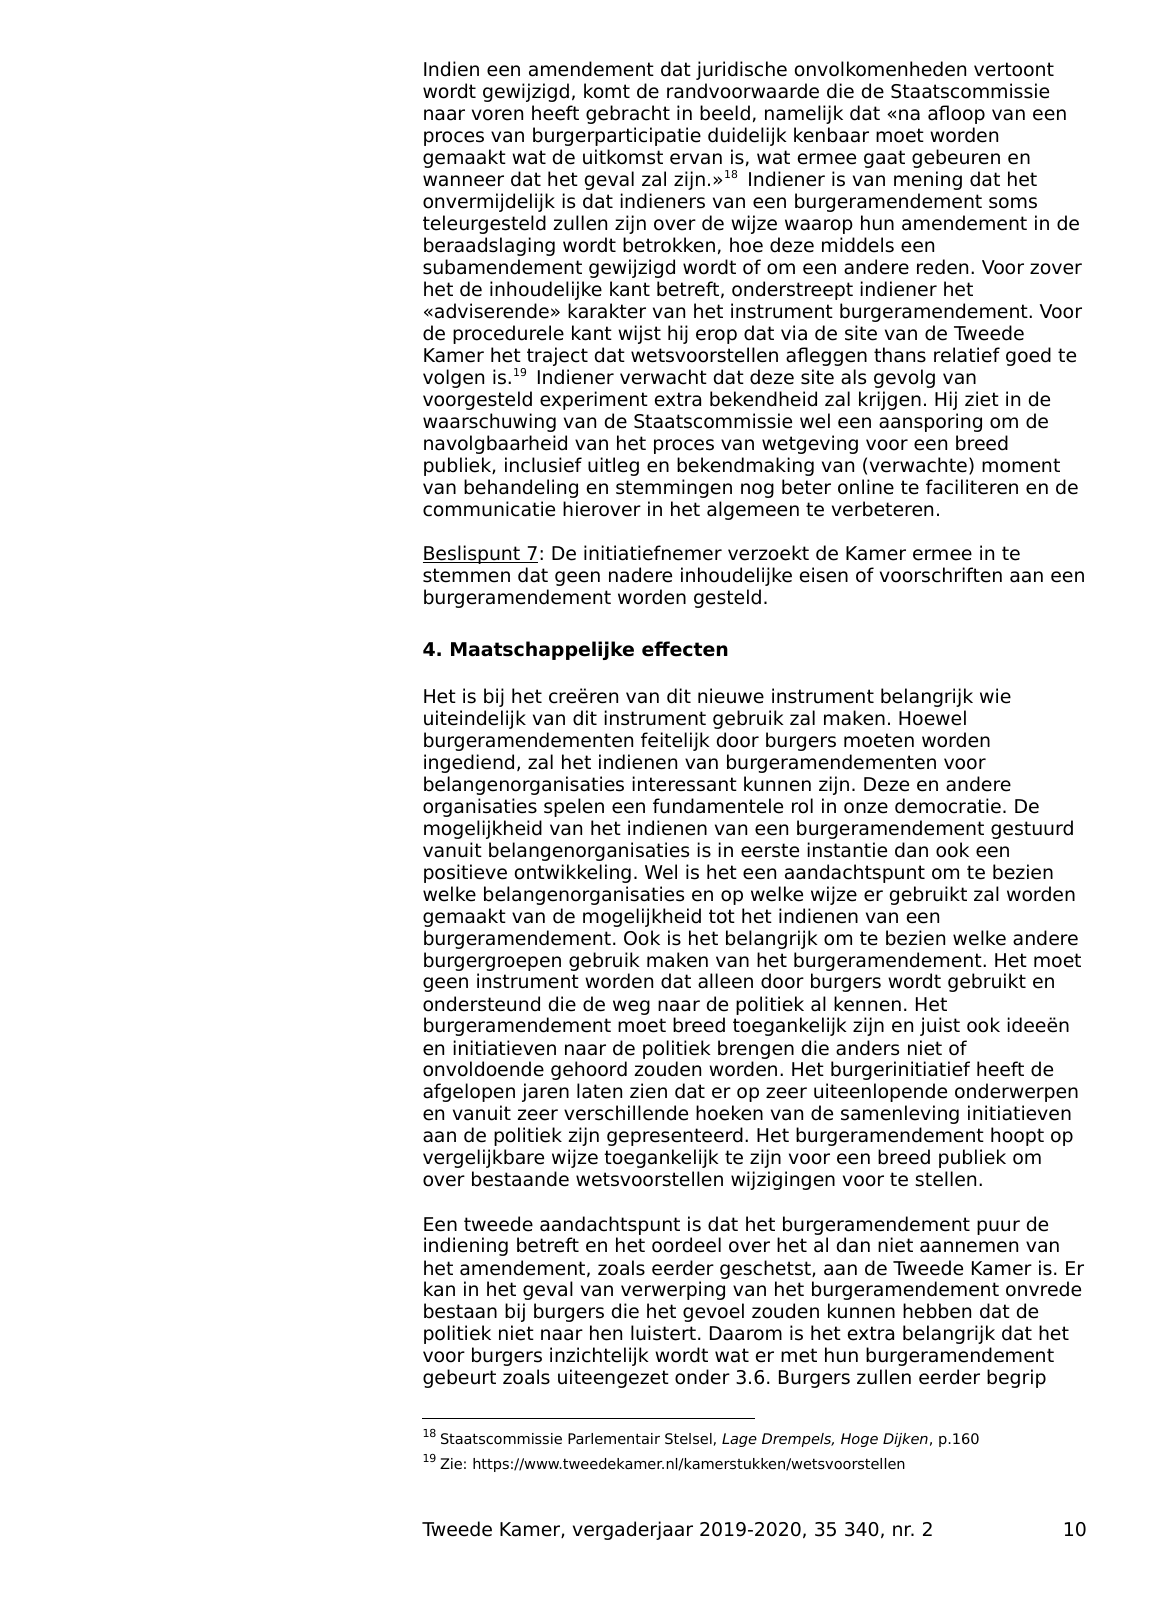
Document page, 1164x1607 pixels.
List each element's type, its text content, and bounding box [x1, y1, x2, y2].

text Het is bij het creëren van dit nieuwe instrument belangrijk wie uiteindelijk van dit instrument gebruik zal maken. Hoewel burgeramendementen feitelijk door burgers moeten worden ingediend, zal het indienen van burgeramendementen voor belangenorganisaties interessant kunnen zijn. Deze en andere organisaties spelen een fundamentele rol in onze democratie. De mogelijkheid van het indienen van een burgeramendement gestuurd vanuit belangenorganisaties is in eerste instantie dan ook een positieve ontwikkeling. Wel is het een aandachtspunt om te bezien welke belangenorganisaties en op welke wijze er gebruikt zal worden gemaakt van de mogelijkheid tot het indienen van een burgeramendement. Ook is het belangrijk om te bezien welke andere burgergroepen gebruik maken van het burgeramendement. Het moet geen instrument worden dat alleen door burgers wordt gebruikt en ondersteund die de weg naar de politiek al kennen. Het burgeramendement moet breed toegankelijk zijn en juist ook ideeën en initiatieven naar de politiek brengen die anders niet of onvoldoende gehoord zouden worden. Het burgerinitiatief heeft de afgelopen jaren laten zien dat er op zeer uiteenlopende onderwerpen en vanuit zeer verschillende hoeken van de samenleving initiatieven aan de politiek zijn gepresenteerd. Het burgeramendement hoopt op vergelijkbare wijze toegankelijk te zijn voor een breed publiek om over bestaande wetsvoorstellen wijzigingen voor te stellen. [422, 686, 1087, 1191]
text Staatscommissie Parlementair Stelsel, Lage Drempels, Hoge Dijken, p.160 [422, 1427, 1087, 1449]
text Indien een amendement dat juridische onvolkomenheden vertoont wordt gewijzigd, komt de randvoorwaarde die de Staatscommissie naar voren heeft gebracht in beeld, namelijk dat «na afloop van een proces van burgerparticipatie duidelijk kenbaar moet worden gemaakt wat de uitkomst ervan is, wat ermee gaat gebeuren en wanneer dat het geval zal zijn.» Indiener is van mening dat het onvermijdelijk is dat indieners van een burgeramendement soms teleurgesteld zullen zijn over de wijze waarop hun amendement in de beraadslaging wordt betrokken, hoe deze middels een subamendement gewijzigd wordt of om een andere reden. Voor zover het de inhoudelijke kant betreft, onderstreept indiener het «adviserende» karakter van het instrument burgeramendement. Voor de procedurele kant wijst hij erop dat via de site van de Tweede Kamer het traject dat wetsvoorstellen afleggen thans relatief goed te volgen is. Indiener verwacht dat deze site als gevolg van voorgesteld experiment extra bekendheid zal krijgen. Hij ziet in de waarschuwing van de Staatscommissie wel een aansporing om de navolgbaarheid van het proces van wetgeving voor een breed publiek, inclusief uitleg en bekendmaking van (verwachte) moment van behandeling en stemmingen nog beter online te faciliteren en de communicatie hierover in het algemeen te verbeteren. [422, 59, 1087, 521]
text Zie: https://www.tweedekamer.nl/kamerstukken/wetsvoorstellen [422, 1452, 1087, 1474]
subtitle 4. Maatschappelijke effecten [422, 639, 1087, 661]
text Een tweede aandachtspunt is dat het burgeramendement puur de indiening betreft en het oordeel over het al dan niet aannemen van het amendement, zoals eerder geschetst, aan de Tweede Kamer is. Er kan in het geval van verwerping van het burgeramendement onvrede bestaan bij burgers die het gevoel zouden kunnen hebben dat de politiek niet naar hen luistert. Daarom is het extra belangrijk dat het voor burgers inzichtelijk wordt wat er met hun burgeramendement gebeurt zoals uiteengezet onder 3.6. Burgers zullen eerder begrip [422, 1213, 1087, 1389]
text Beslispunt 7: De initiatiefnemer verzoekt de Kamer ermee in te stemmen dat geen nadere inhoudelijke eisen of voorschriften aan een burgeramendement worden gesteld. [422, 543, 1087, 609]
